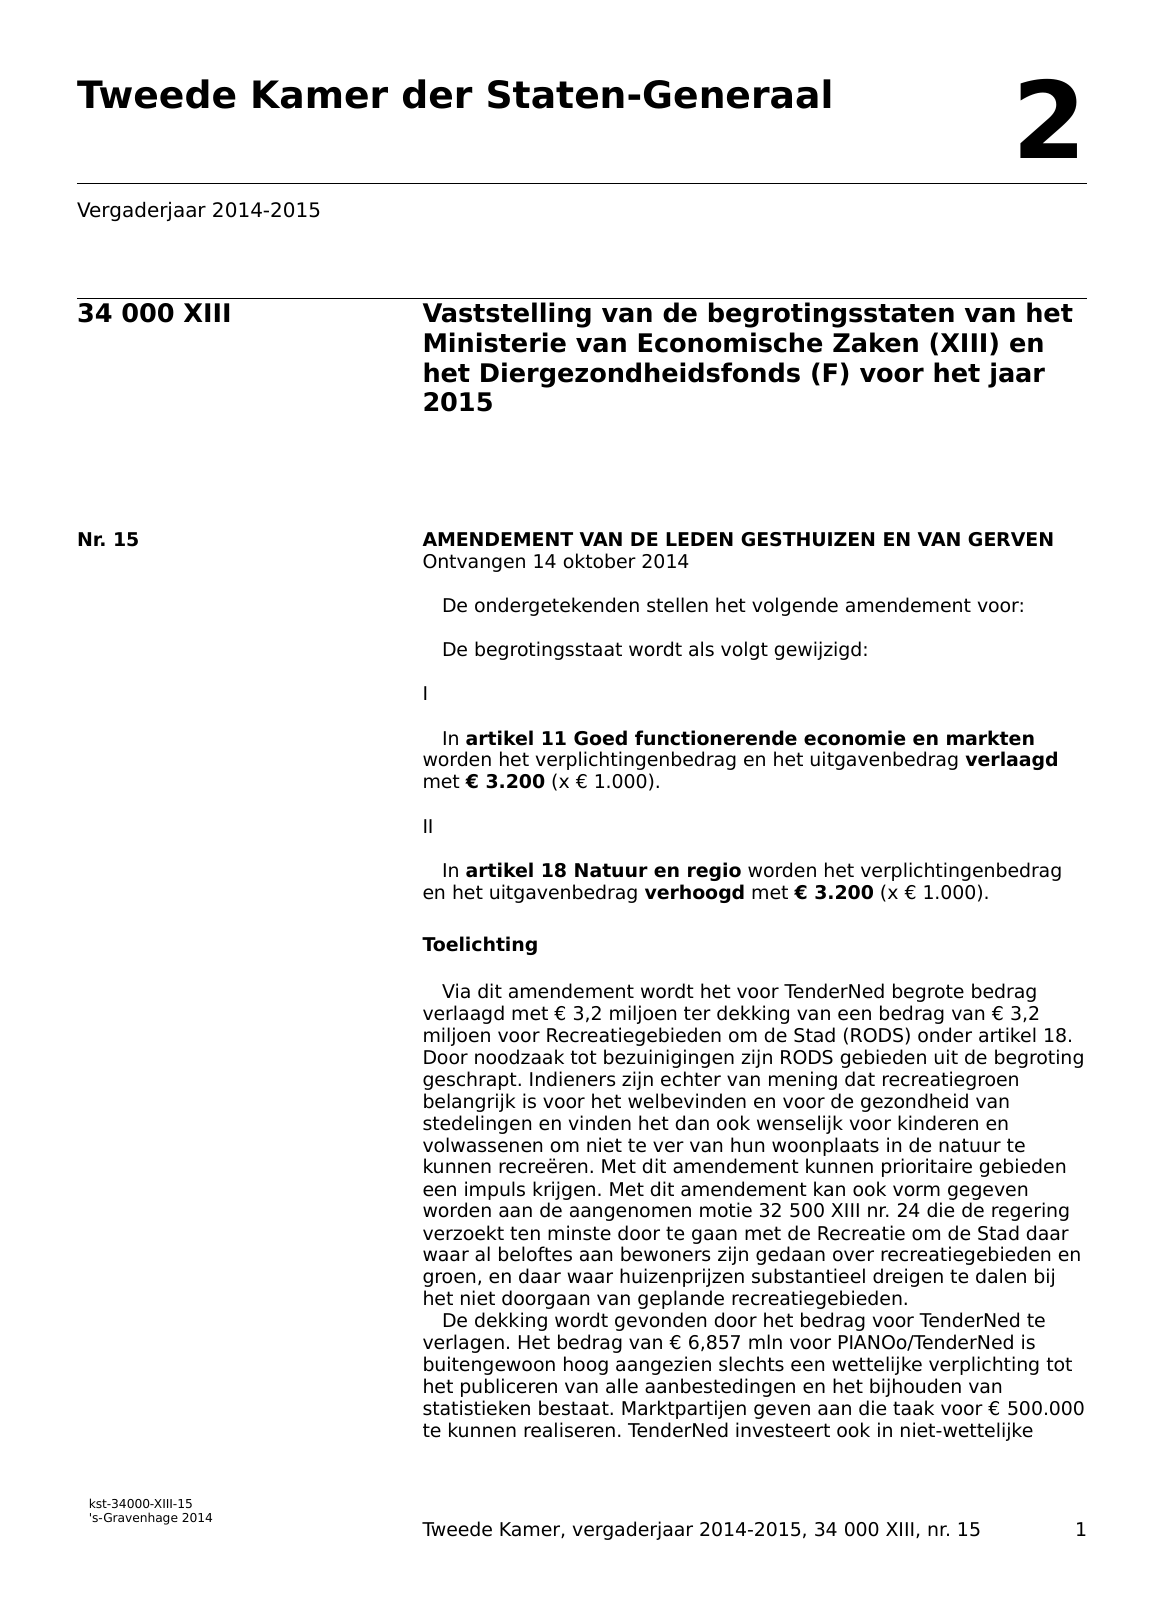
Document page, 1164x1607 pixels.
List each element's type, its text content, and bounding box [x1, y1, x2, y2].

table_cell Vergaderjaar 2014-2015 [77, 184, 1087, 298]
text De begrotingsstaat wordt als volgt gewijzigd: [422, 639, 1087, 661]
text II [422, 816, 1087, 837]
subtitle Nr. 15 AMENDEMENT VAN DE LEDEN GESTHUIZEN EN VAN GERVEN [77, 529, 1087, 551]
text De ondergetekenden stellen het volgende amendement voor: [422, 595, 1087, 617]
table_header 2 [886, 59, 1087, 183]
text Via dit amendement wordt het voor TenderNed begrote bedrag verlaagd met € 3,2 miljoen ter dekking van een bedrag van € 3,2 miljoen voor Recreatiegebieden om de Stad (RODS) onder artikel 18. Door noodzaak tot bezuinigingen zijn RODS gebieden uit de begroting geschrapt. Indieners zijn echter van mening dat recreatiegroen belangrijk is voor het welbevinden en voor de gezondheid van stedelingen en vinden het dan ook wenselijk voor kinderen en volwassenen om niet te ver van hun woonplaats in de natuur te kunnen recreëren. Met dit amendement kunnen prioritaire gebieden een impuls krijgen. Met dit amendement kan ook vorm gegeven worden aan de aangenomen motie 32 500 XIII nr. 24 die de regering verzoekt ten minste door te gaan met de Recreatie om de Stad daar waar al beloftes aan bewoners zijn gedaan over recreatiegebieden en groen, en daar waar huizenprijzen substantieel dreigen te dalen bij het niet doorgaan van geplande recreatiegebieden. [422, 981, 1087, 1310]
text In artikel 11 Goed functionerende economie en markten worden het verplichtingenbedrag en het uitgavenbedrag verlaagd met € 3.200 (x € 1.000). [422, 727, 1087, 793]
text In artikel 18 Natuur en regio worden het verplichtingenbedrag en het uitgavenbedrag verhoogd met € 3.200 (x € 1.000). [422, 860, 1087, 904]
text 's-Gravenhage 2014 [88, 1511, 323, 1525]
text kst-34000-XIII-15 [88, 1497, 323, 1511]
text I [422, 683, 1087, 705]
text De dekking wordt gevonden door het bedrag voor TenderNed te verlagen. Het bedrag van € 6,857 mln voor PIANOo/TenderNed is buitengewoon hoog aangezien slechts een wettelijke verplichting tot het publiceren van alle aanbestedingen en het bijhouden van statistieken bestaat. Marktpartijen geven aan die taak voor € 500.000 te kunnen realiseren. TenderNed investeert ook in niet-wettelijke [422, 1310, 1087, 1442]
subtitle Toelichting [422, 934, 1087, 956]
subtitle 34 000 XIII Vaststelling van de begrotingsstaten van het Ministerie van Economische Zaken (XIII) en het Diergezondheidsfonds (F) voor het jaar 2015 [77, 299, 1087, 418]
text Ontvangen 14 oktober 2014 [422, 551, 1087, 573]
table_header Tweede Kamer der Staten-Generaal [77, 59, 886, 183]
